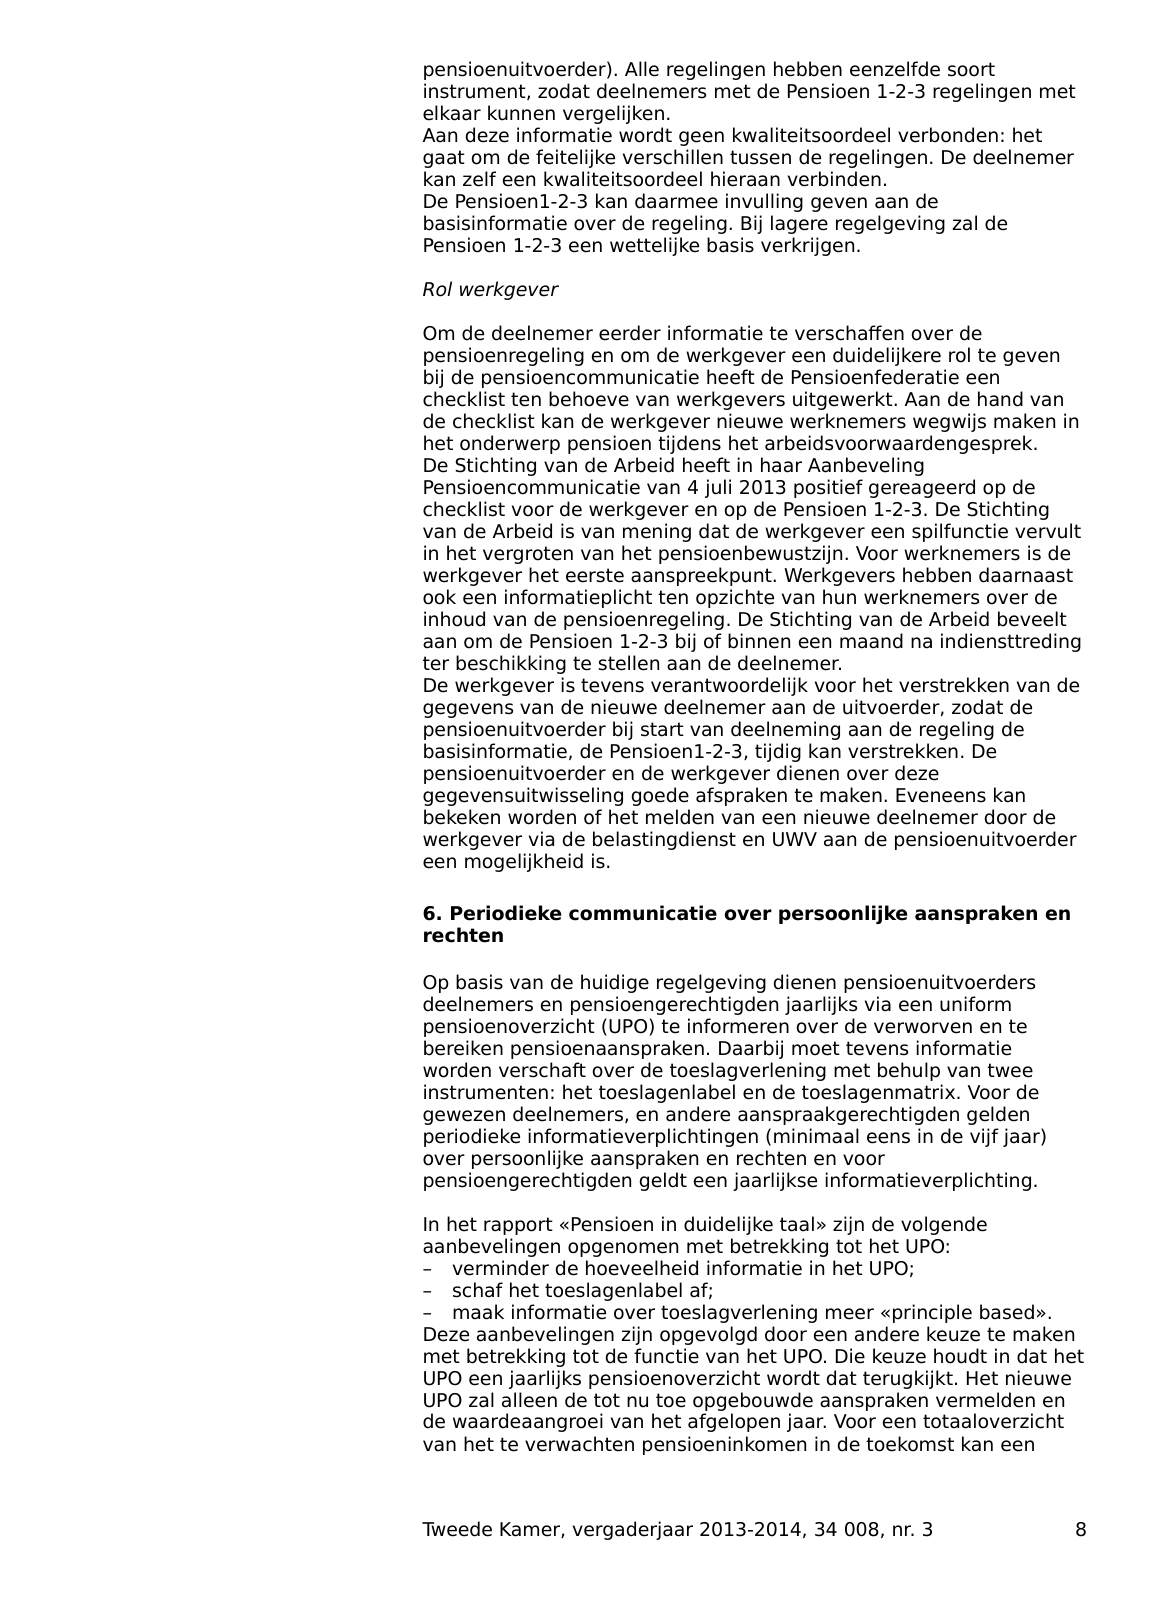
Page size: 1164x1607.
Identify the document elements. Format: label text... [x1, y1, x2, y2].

text De werkgever is tevens verantwoordelijk voor het verstrekken van de gegevens van de nieuwe deelnemer aan de uitvoerder, zodat de pensioenuitvoerder bij start van deelneming aan de regeling de basisinformatie, de Pensioen1-2-3, tijdig kan verstrekken. De pensioenuitvoerder en de werkgever dienen over deze gegevensuitwisseling goede afspraken te maken. Eveneens kan bekeken worden of het melden van een nieuwe deelnemer door de werkgever via de belastingdienst en UWV aan de pensioenuitvoerder een mogelijkheid is. [422, 675, 1087, 873]
text – verminder de hoeveelheid informatie in het UPO; [422, 1258, 1087, 1279]
text De Pensioen1-2-3 kan daarmee invulling geven aan de basisinformatie over de regeling. Bij lagere regelgeving zal de Pensioen 1-2-3 een wettelijke basis verkrijgen. [422, 191, 1087, 257]
text – schaf het toeslagenlabel af; [422, 1279, 1087, 1302]
text De Stichting van de Arbeid heeft in haar Aanbeveling Pensioencommunicatie van 4 juli 2013 positief gereageerd op de checklist voor de werkgever en op de Pensioen 1-2-3. De Stichting van de Arbeid is van mening dat de werkgever een spilfunctie vervult in het vergroten van het pensioenbewustzijn. Voor werknemers is de werkgever het eerste aanspreekpunt. Werkgevers hebben daarnaast ook een informatieplicht ten opzichte van hun werknemers over de inhoud van de pensioenregeling. De Stichting van de Arbeid beveelt aan om de Pensioen 1-2-3 bij of binnen een maand na indiensttreding ter beschikking te stellen aan de deelnemer. [422, 455, 1087, 675]
text – maak informatie over toeslagverlening meer «principle based». [422, 1302, 1087, 1323]
subtitle 6. Periodieke communicatie over persoonlijke aanspraken en rechten [422, 903, 1087, 947]
text Aan deze informatie wordt geen kwaliteitsoordeel verbonden: het gaat om de feitelijke verschillen tussen de regelingen. De deelnemer kan zelf een kwaliteitsoordeel hieraan verbinden. [422, 125, 1087, 191]
subtitle Rol werkgever [422, 279, 1087, 301]
text Om de deelnemer eerder informatie te verschaffen over de pensioenregeling en om de werkgever een duidelijkere rol te geven bij de pensioencommunicatie heeft de Pensioenfederatie een checklist ten behoeve van werkgevers uitgewerkt. Aan de hand van de checklist kan de werkgever nieuwe werknemers wegwijs maken in het onderwerp pensioen tijdens het arbeidsvoorwaardengesprek. [422, 323, 1087, 455]
text Deze aanbevelingen zijn opgevolgd door een andere keuze te maken met betrekking tot de functie van het UPO. Die keuze houdt in dat het UPO een jaarlijks pensioenoverzicht wordt dat terugkijkt. Het nieuwe UPO zal alleen de tot nu toe opgebouwde aanspraken vermelden en de waardeaangroei van het afgelopen jaar. Voor een totaaloverzicht van het te verwachten pensioeninkomen in de toekomst kan een [422, 1323, 1087, 1455]
text Op basis van de huidige regelgeving dienen pensioenuitvoerders deelnemers en pensioengerechtigden jaarlijks via een uniform pensioenoverzicht (UPO) te informeren over de verworven en te bereiken pensioenaanspraken. Daarbij moet tevens informatie worden verschaft over de toeslagverlening met behulp van twee instrumenten: het toeslagenlabel en de toeslagenmatrix. Voor de gewezen deelnemers, en andere aanspraakgerechtigden gelden periodieke informatieverplichtingen (minimaal eens in de vijf jaar) over persoonlijke aanspraken en rechten en voor pensioengerechtigden geldt een jaarlijkse informatieverplichting. [422, 972, 1087, 1191]
text pensioenuitvoerder). Alle regelingen hebben eenzelfde soort instrument, zodat deelnemers met de Pensioen 1-2-3 regelingen met elkaar kunnen vergelijken. [422, 59, 1087, 125]
text In het rapport «Pensioen in duidelijke taal» zijn de volgende aanbevelingen opgenomen met betrekking tot het UPO: [422, 1214, 1087, 1258]
